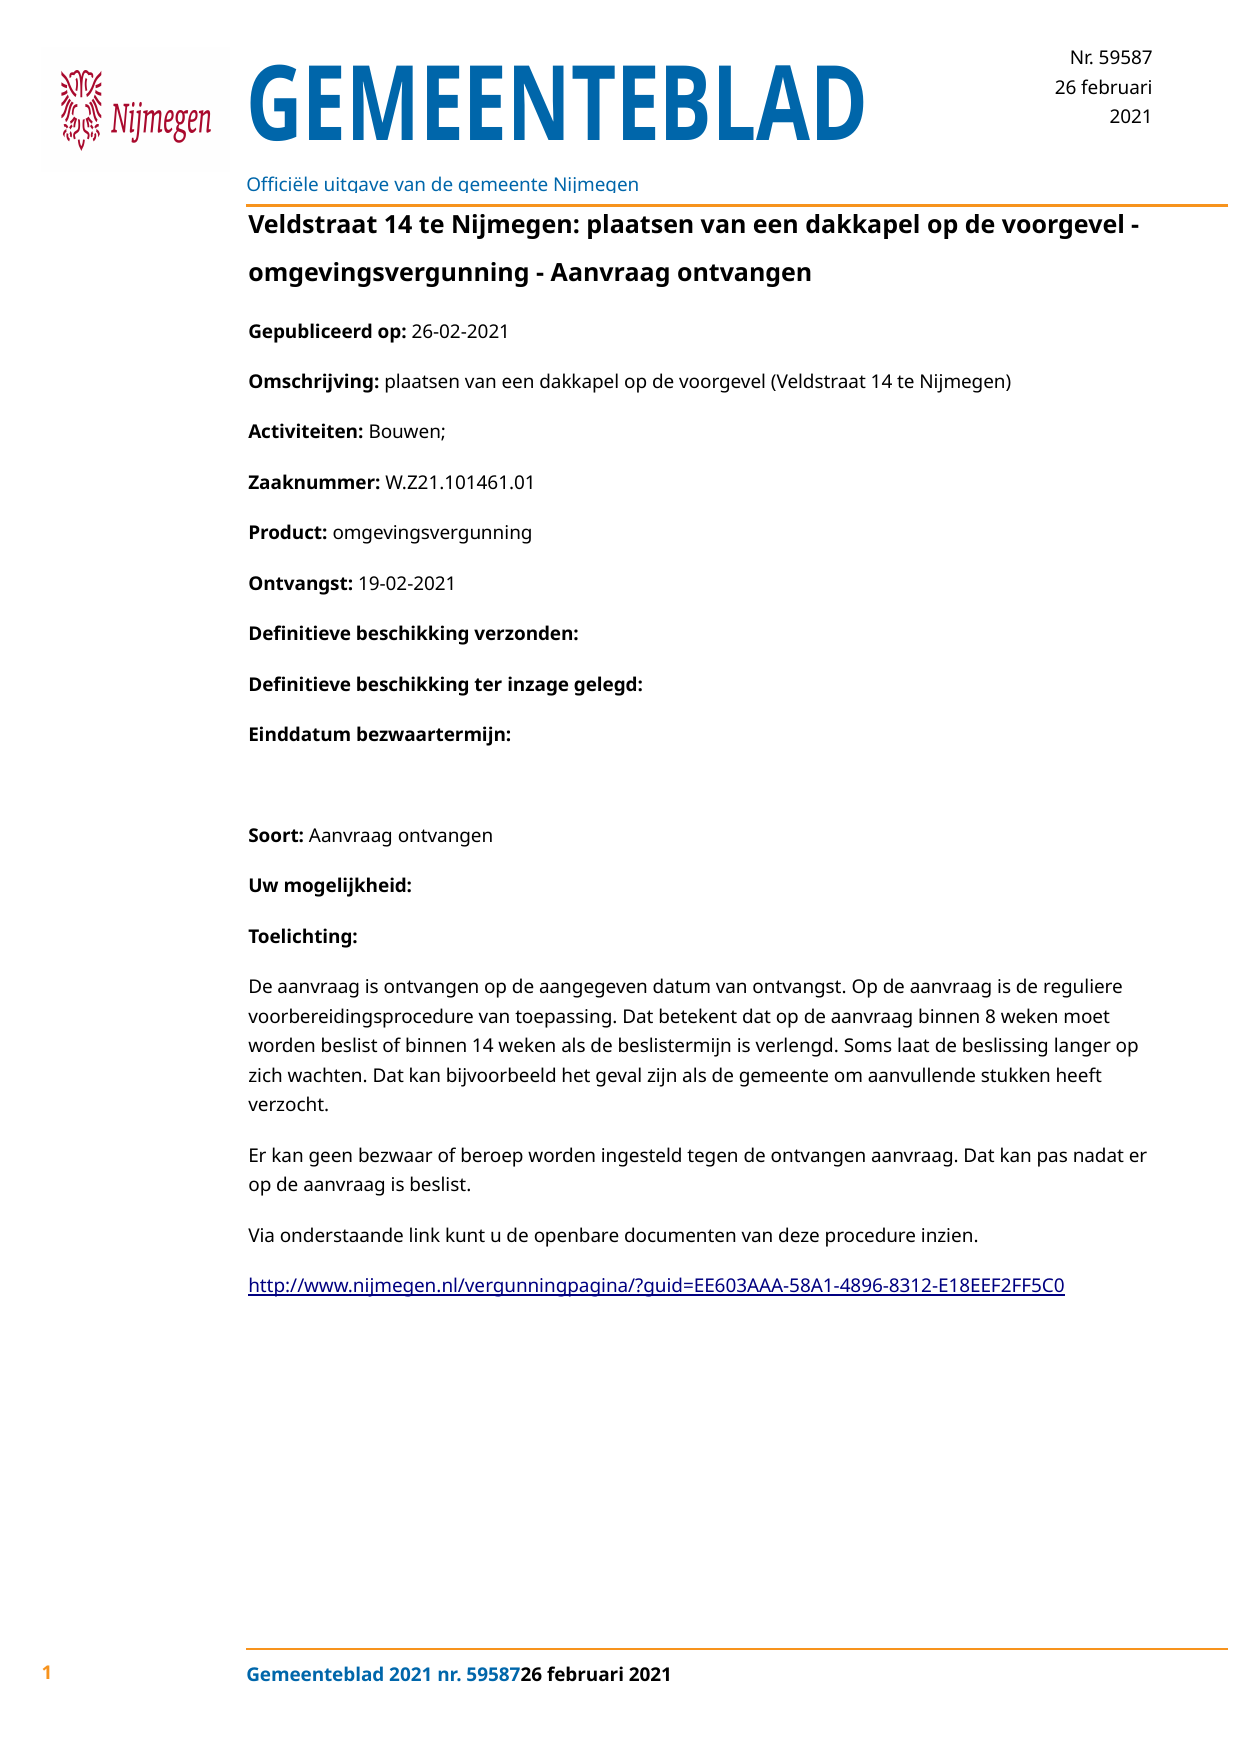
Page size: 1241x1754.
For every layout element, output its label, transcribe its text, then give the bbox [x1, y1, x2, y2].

text Er kan geen bezwaar of beroep worden ingesteld tegen de ontvangen aanvraag. Dat kan pas nadat er op de aanvraag is beslist. [248, 1142, 1152, 1197]
text Product: omgevingsvergunning [248, 519, 1152, 545]
text Soort: Aanvraag ontvangen [248, 822, 1152, 848]
text Einddatum bezwaartermijn: [248, 721, 1152, 747]
text Veldstraat 14 te Nijmegen: plaatsen van een dakkapel op de voorgevel - omgevingsvergunning - Aanvraag ontvangen [248, 207, 1152, 288]
text Omschrijving: plaatsen van een dakkapel op de voorgevel (Veldstraat 14 te Nijmegen) [248, 368, 1152, 394]
text Gepubliceerd op: 26-02-2021 [248, 318, 1152, 344]
text Via onderstaande link kunt u de openbare documenten van deze procedure inzien. [248, 1222, 1152, 1248]
text Ontvangst: 19-02-2021 [248, 570, 1152, 596]
text Activiteiten: Bouwen; [248, 419, 1152, 444]
text De aanvraag is ontvangen op de aangegeven datum van ontvangst. Op de aanvraag is de reguliere voorbereidingsprocedure van toepassing. Dat betekent dat op de aanvraag binnen 8 weken moet worden beslist of binnen 14 weken als de beslistermijn is verlengd. Soms laat de beslissing langer op zich wachten. Dat kan bijvoorbeeld het geval zijn als de gemeente om aanvullende stukken heeft verzocht. [248, 973, 1152, 1117]
text Definitieve beschikking verzonden: [248, 620, 1152, 646]
picture [41, 47, 231, 172]
text Toelichting: [248, 923, 1152, 949]
text Definitieve beschikking ter inzage gelegd: [248, 671, 1152, 697]
text Uw mogelijkheid: [248, 872, 1152, 898]
text Zaaknummer: W.Z21.101461.01 [248, 469, 1152, 495]
text http://www.nijmegen.nl/vergunningpagina/?guid=EE603AAA-58A1-4896-8312-E18EEF2FF5C0 [248, 1272, 1152, 1298]
